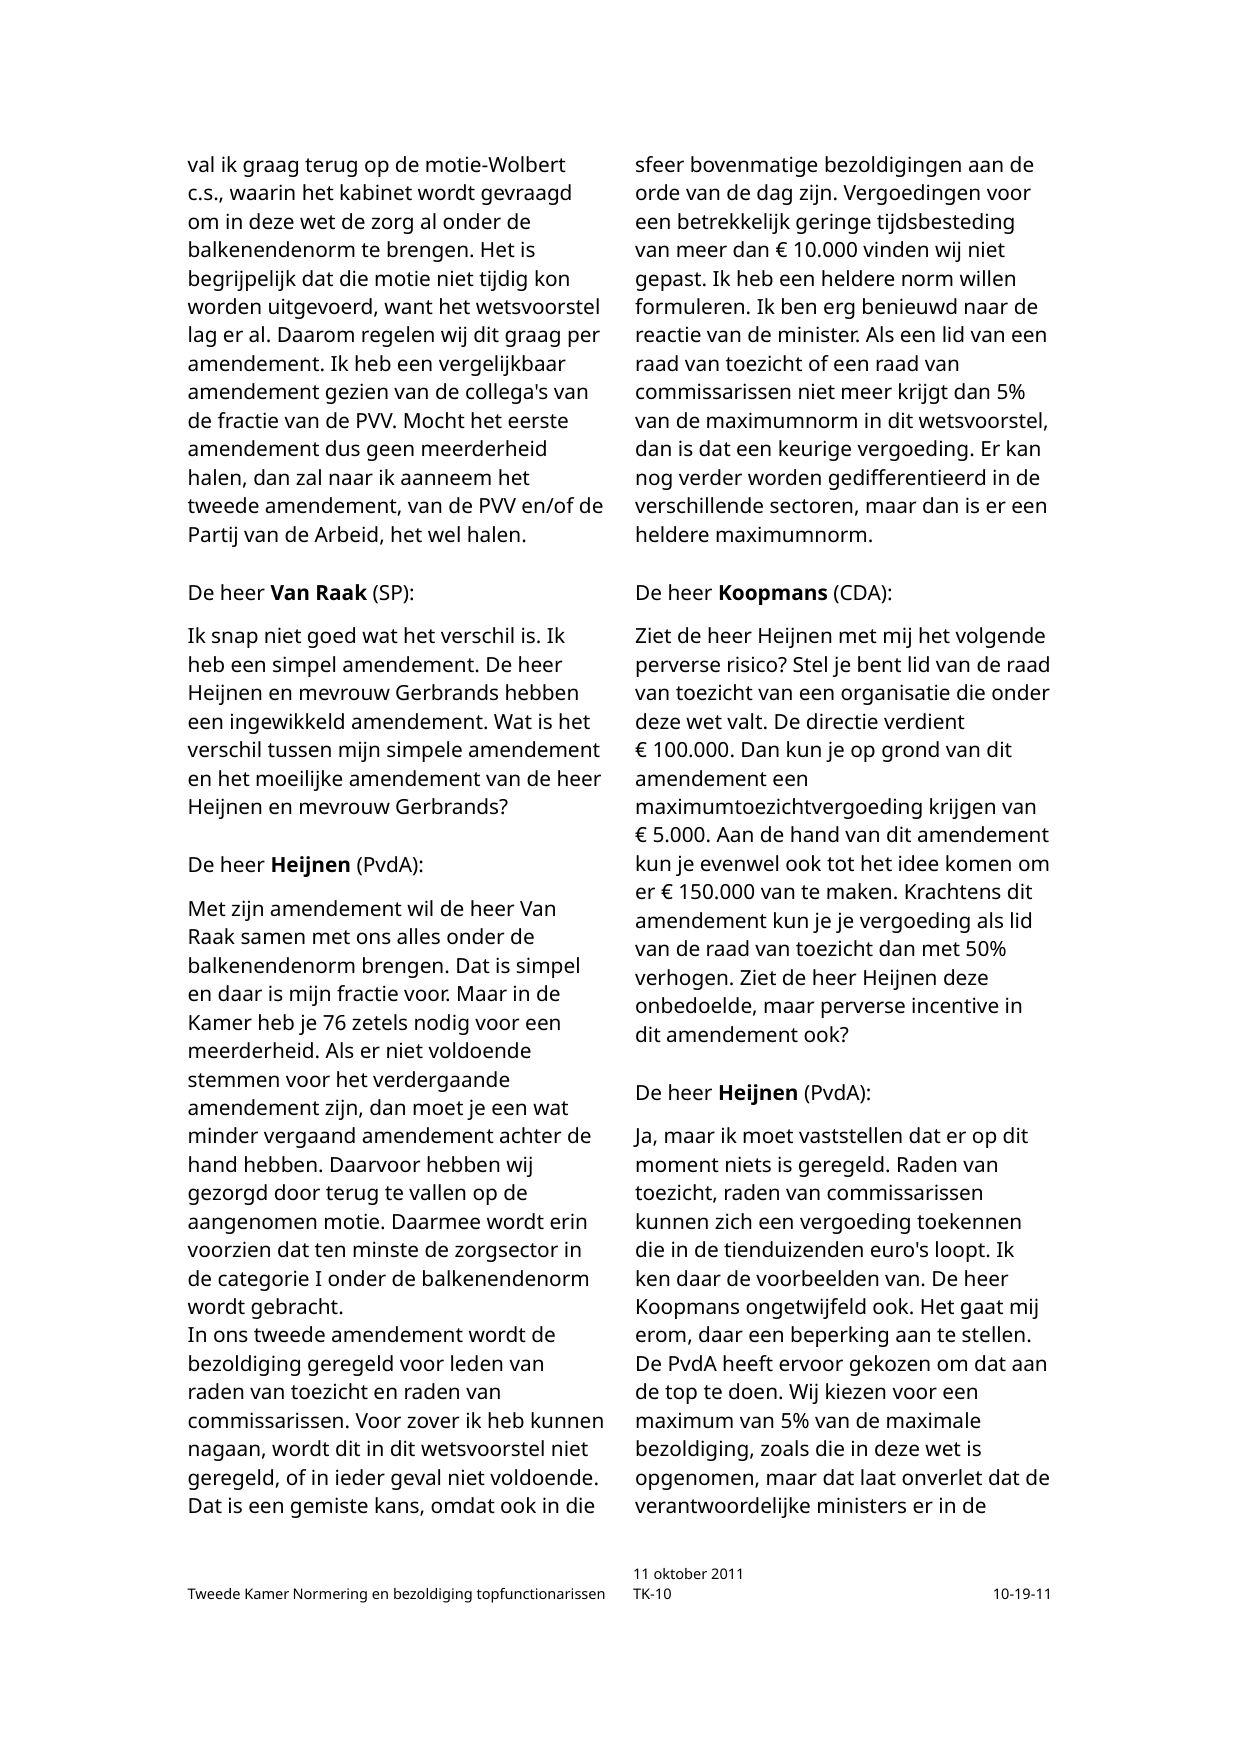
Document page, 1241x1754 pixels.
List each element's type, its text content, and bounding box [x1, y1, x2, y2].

text sfeer bovenmatige bezoldigingen aan de orde van de dag zijn. Vergoedingen voor een betrekkelijk geringe tijdsbesteding van meer dan € 10.000 vinden wij niet gepast. Ik heb een heldere norm willen formuleren. Ik ben erg benieuwd naar de reactie van de minister. Als een lid van een raad van toezicht of een raad van commissarissen niet meer krijgt dan 5% van de maximumnorm in dit wetsvoorstel, dan is dat een keurige vergoeding. Er kan nog verder worden gedifferentieerd in de verschillende sectoren, maar dan is er een heldere maximumnorm. [635, 150, 1053, 548]
text Ziet de heer Heijnen met mij het volgende perverse risico? Stel je bent lid van de raad van toezicht van een organisatie die onder deze wet valt. De directie verdient € 100.000. Dan kun je op grond van dit amendement een maximumtoezichtvergoeding krijgen van € 5.000. Aan de hand van dit amendement kun je evenwel ook tot het idee komen om er € 150.000 van te maken. Krachtens dit amendement kun je je vergoeding als lid van de raad van toezicht dan met 50% verhogen. Ziet de heer Heijnen deze onbedoelde, maar perverse incentive in dit amendement ook? [635, 622, 1053, 1048]
text De heer Van Raak (SP): [187, 578, 605, 607]
text De heer Heijnen (PvdA): [187, 851, 605, 879]
text Met zijn amendement wil de heer Van Raak samen met ons alles onder de balkenendenorm brengen. Dat is simpel en daar is mijn fractie voor. Maar in de Kamer heb je 76 zetels nodig voor een meerderheid. Als er niet voldoende stemmen voor het verdergaande amendement zijn, dan moet je een wat minder vergaand amendement achter de hand hebben. Daarvoor hebben wij gezorgd door terug te vallen op de aangenomen motie. Daarmee wordt erin voorzien dat ten minste de zorgsector in de categorie I onder de balkenendenorm wordt gebracht. [187, 894, 605, 1321]
text Ja, maar ik moet vaststellen dat er op dit moment niets is geregeld. Raden van toezicht, raden van commissarissen kunnen zich een vergoeding toekennen die in de tienduizenden euro's loopt. Ik ken daar de voorbeelden van. De heer Koopmans ongetwijfeld ook. Het gaat mij erom, daar een beperking aan te stellen. De PvdA heeft ervoor gekozen om dat aan de top te doen. Wij kiezen voor een maximum van 5% van de maximale bezoldiging, zoals die in deze wet is opgenomen, maar dat laat onverlet dat de verantwoordelijke ministers er in de [635, 1122, 1053, 1520]
text val ik graag terug op de motie-Wolbert c.s., waarin het kabinet wordt gevraagd om in deze wet de zorg al onder de balkenendenorm te brengen. Het is begrijpelijk dat die motie niet tijdig kon worden uitgevoerd, want het wetsvoorstel lag er al. Daarom regelen wij dit graag per amendement. Ik heb een vergelijkbaar amendement gezien van de collega's van de fractie van de PVV. Mocht het eerste amendement dus geen meerderheid halen, dan zal naar ik aanneem het tweede amendement, van de PVV en/of de Partij van de Arbeid, het wel halen. [187, 150, 605, 548]
text De heer Koopmans (CDA): [635, 578, 1053, 607]
text Ik snap niet goed wat het verschil is. Ik heb een simpel amendement. De heer Heijnen en mevrouw Gerbrands hebben een ingewikkeld amendement. Wat is het verschil tussen mijn simpele amendement en het moeilijke amendement van de heer Heijnen en mevrouw Gerbrands? [187, 622, 605, 821]
text In ons tweede amendement wordt de bezoldiging geregeld voor leden van raden van toezicht en raden van commissarissen. Voor zover ik heb kunnen nagaan, wordt dit in dit wetsvoorstel niet geregeld, of in ieder geval niet voldoende. Dat is een gemiste kans, omdat ook in die [187, 1321, 605, 1520]
text De heer Heijnen (PvdA): [635, 1078, 1053, 1107]
